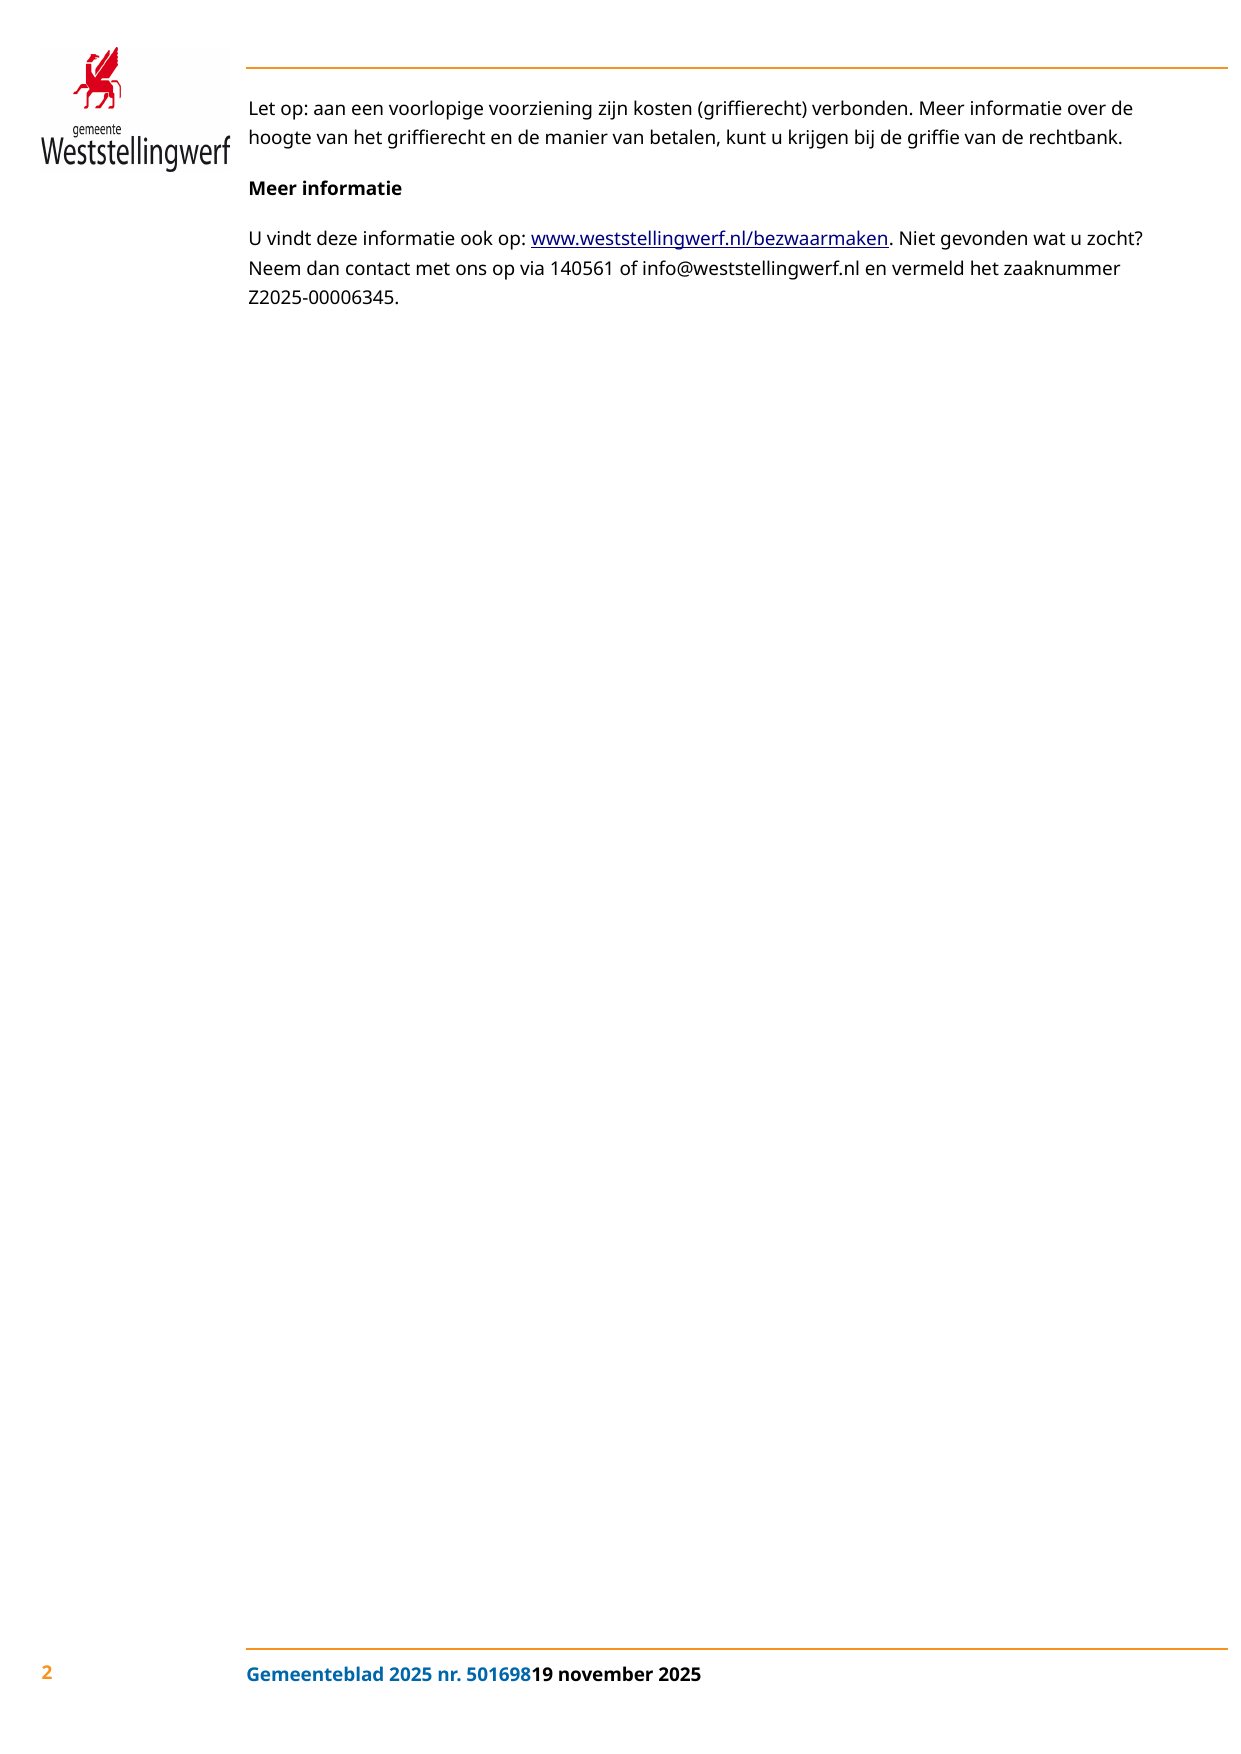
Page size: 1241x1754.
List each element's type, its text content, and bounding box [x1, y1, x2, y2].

picture [41, 47, 231, 172]
text U vindt deze informatie ook op: www.weststellingwerf.nl/bezwaarmaken. Niet gevonden wat u zocht? Neem dan contact met ons op via 140561 of info@weststellingwerf.nl en vermeld het zaaknummer Z2025-00006345. [248, 225, 1152, 310]
text Meer informatie [248, 175, 1152, 201]
text Let op: aan een voorlopige voorziening zijn kosten (griffierecht) verbonden. Meer informatie over de hoogte van het griffierecht en de manier van betalen, kunt u krijgen bij de griffie van de rechtbank. [248, 95, 1152, 150]
